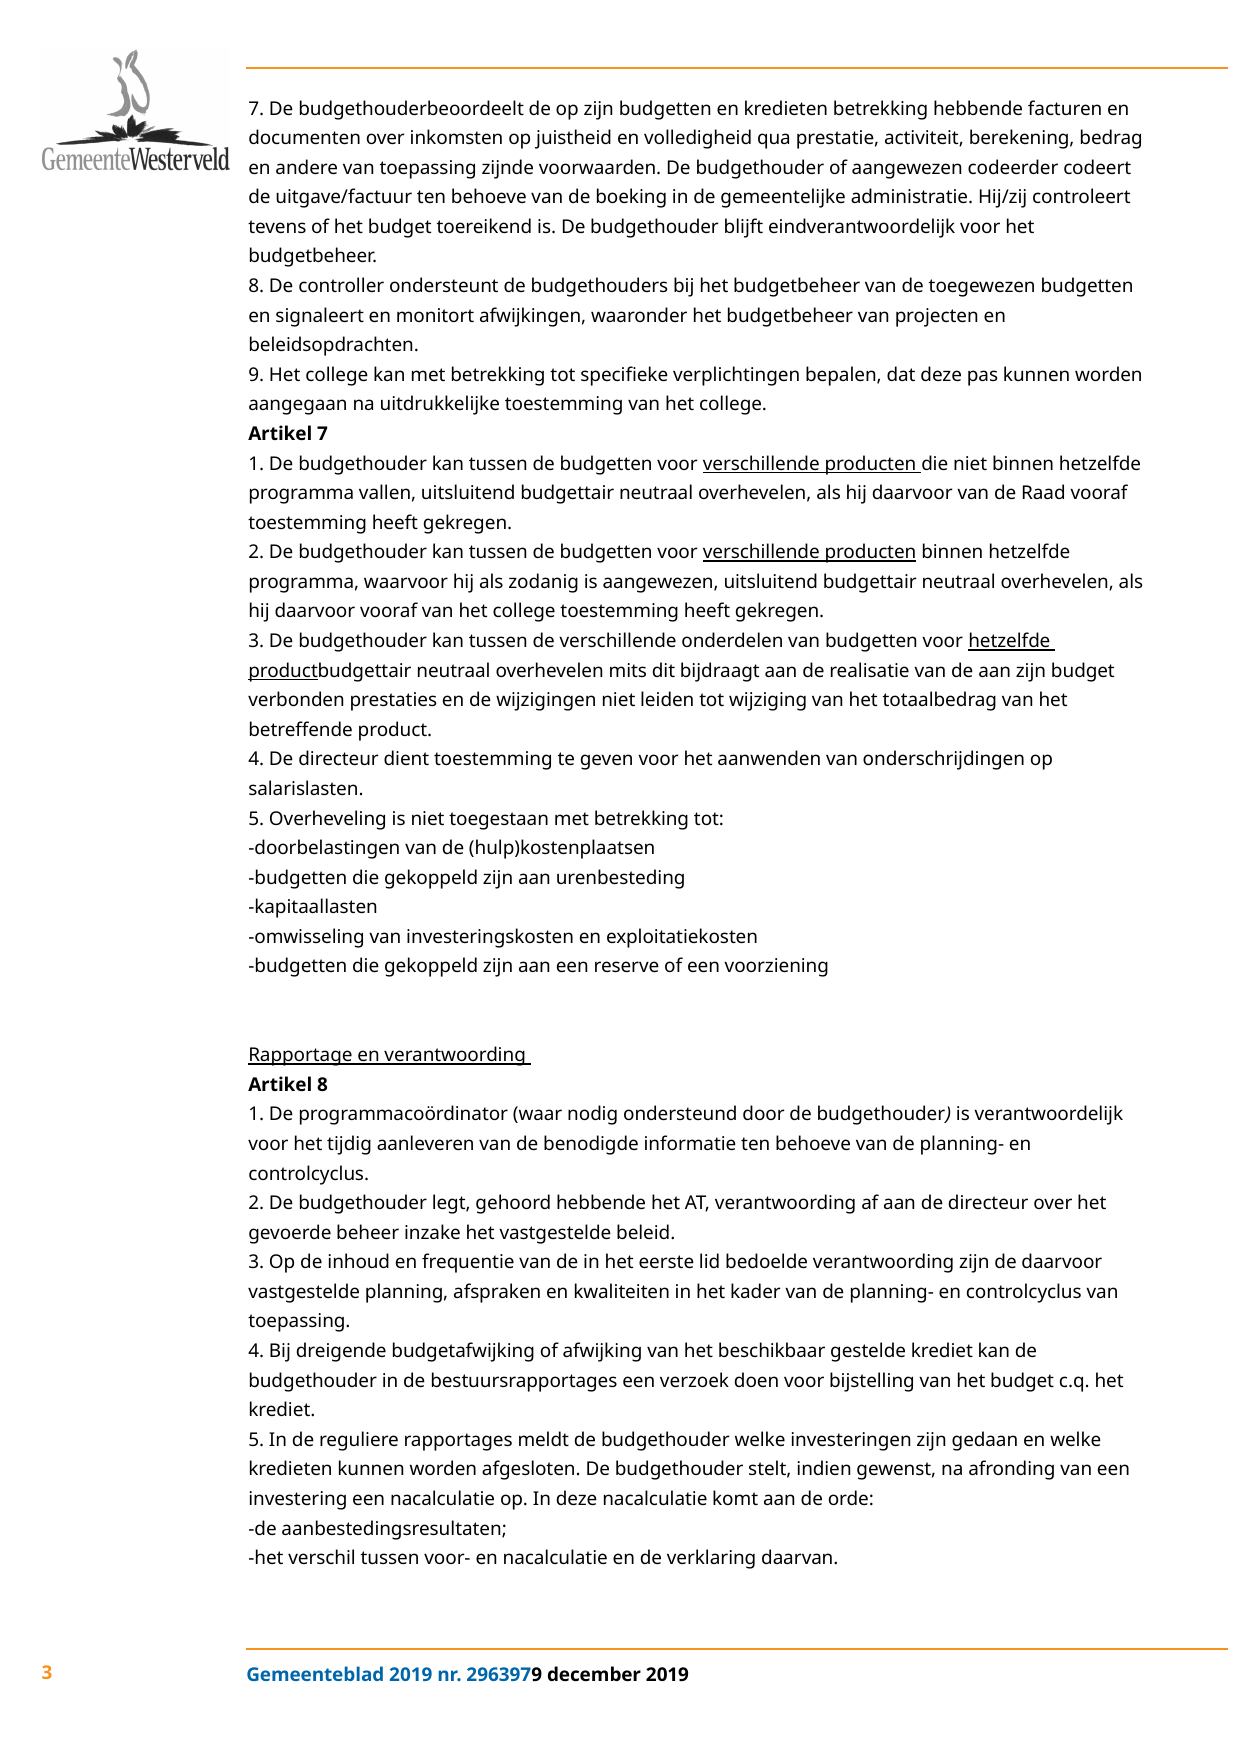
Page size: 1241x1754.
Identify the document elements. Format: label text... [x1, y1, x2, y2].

text 8. De controller ondersteunt de budgethouders bij het budgetbeheer van de toegewezen budgetten en signaleert en monitort afwijkingen, waaronder het budgetbeheer van projecten en beleidsopdrachten. [248, 272, 1152, 357]
text Artikel 7 [248, 420, 1152, 446]
text 5. Overheveling is niet toegestaan met betrekking tot: [248, 805, 1152, 831]
text Artikel 8 [248, 1071, 1152, 1097]
text 1. De programmacoördinator (waar nodig ondersteund door de budgethouder) is verantwoordelijk voor het tijdig aanleveren van de benodigde informatie ten behoeve van de planning- en controlcyclus. [248, 1101, 1152, 1186]
text 4. Bij dreigende budgetafwijking of afwijking van het beschikbaar gestelde krediet kan de budgethouder in de bestuursrapportages een verzoek doen voor bijstelling van het budget c.q. het krediet. [248, 1337, 1152, 1422]
text Rapportage en verantwoording [248, 1041, 1152, 1067]
text 9. Het college kan met betrekking tot specifieke verplichtingen bepalen, dat deze pas kunnen worden aangegaan na uitdrukkelijke toestemming van het college. [248, 361, 1152, 416]
text 1. De budgethouder kan tussen de budgetten voor verschillende producten die niet binnen hetzelfde programma vallen, uitsluitend budgettair neutraal overhevelen, als hij daarvoor van de Raad vooraf toestemming heeft gekregen. [248, 450, 1152, 535]
text -omwisseling van investeringskosten en exploitatiekosten [248, 923, 1152, 949]
text 3. Op de inhoud en frequentie van de in het eerste lid bedoelde verantwoording zijn de daarvoor vastgestelde planning, afspraken en kwaliteiten in het kader van de planning- en controlcyclus van toepassing. [248, 1248, 1152, 1333]
text -kapitaallasten [248, 893, 1152, 919]
text 4. De directeur dient toestemming te geven voor het aanwenden van onderschrijdingen op salarislasten. [248, 746, 1152, 801]
text -de aanbestedingsresultaten; [248, 1515, 1152, 1541]
text -budgetten die gekoppeld zijn aan urenbesteding [248, 864, 1152, 890]
text 2. De budgethouder kan tussen de budgetten voor verschillende producten binnen hetzelfde programma, waarvoor hij als zodanig is aangewezen, uitsluitend budgettair neutraal overhevelen, als hij daarvoor vooraf van het college toestemming heeft gekregen. [248, 538, 1152, 623]
text 2. De budgethouder legt, gehoord hebbende het AT, verantwoording af aan de directeur over het gevoerde beheer inzake het vastgestelde beleid. [248, 1189, 1152, 1245]
text -budgetten die gekoppeld zijn aan een reserve of een voorziening [248, 953, 1152, 978]
picture [41, 47, 231, 172]
text 7. De budgethouderbeoordeelt de op zijn budgetten en kredieten betrekking hebbende facturen en documenten over inkomsten op juistheid en volledigheid qua prestatie, activiteit, berekening, bedrag en andere van toepassing zijnde voorwaarden. De budgethouder of aangewezen codeerder codeert de uitgave/factuur ten behoeve van de boeking in de gemeentelijke administratie. Hij/zij controleert tevens of het budget toereikend is. De budgethouder blijft eindverantwoordelijk voor het budgetbeheer. [248, 95, 1152, 268]
text 3. De budgethouder kan tussen de verschillende onderdelen van budgetten voor hetzelfde productbudgettair neutraal overhevelen mits dit bijdraagt aan de realisatie van de aan zijn budget verbonden prestaties en de wijzigingen niet leiden tot wijziging van het totaalbedrag van het betreffende product. [248, 627, 1152, 742]
text 5. In de reguliere rapportages meldt de budgethouder welke investeringen zijn gedaan en welke kredieten kunnen worden afgesloten. De budgethouder stelt, indien gewenst, na afronding van een investering een nacalculatie op. In deze nacalculatie komt aan de orde: [248, 1426, 1152, 1511]
text -doorbelastingen van de (hulp)kostenplaatsen [248, 834, 1152, 860]
text -het verschil tussen voor- en nacalculatie en de verklaring daarvan. [248, 1544, 1152, 1570]
